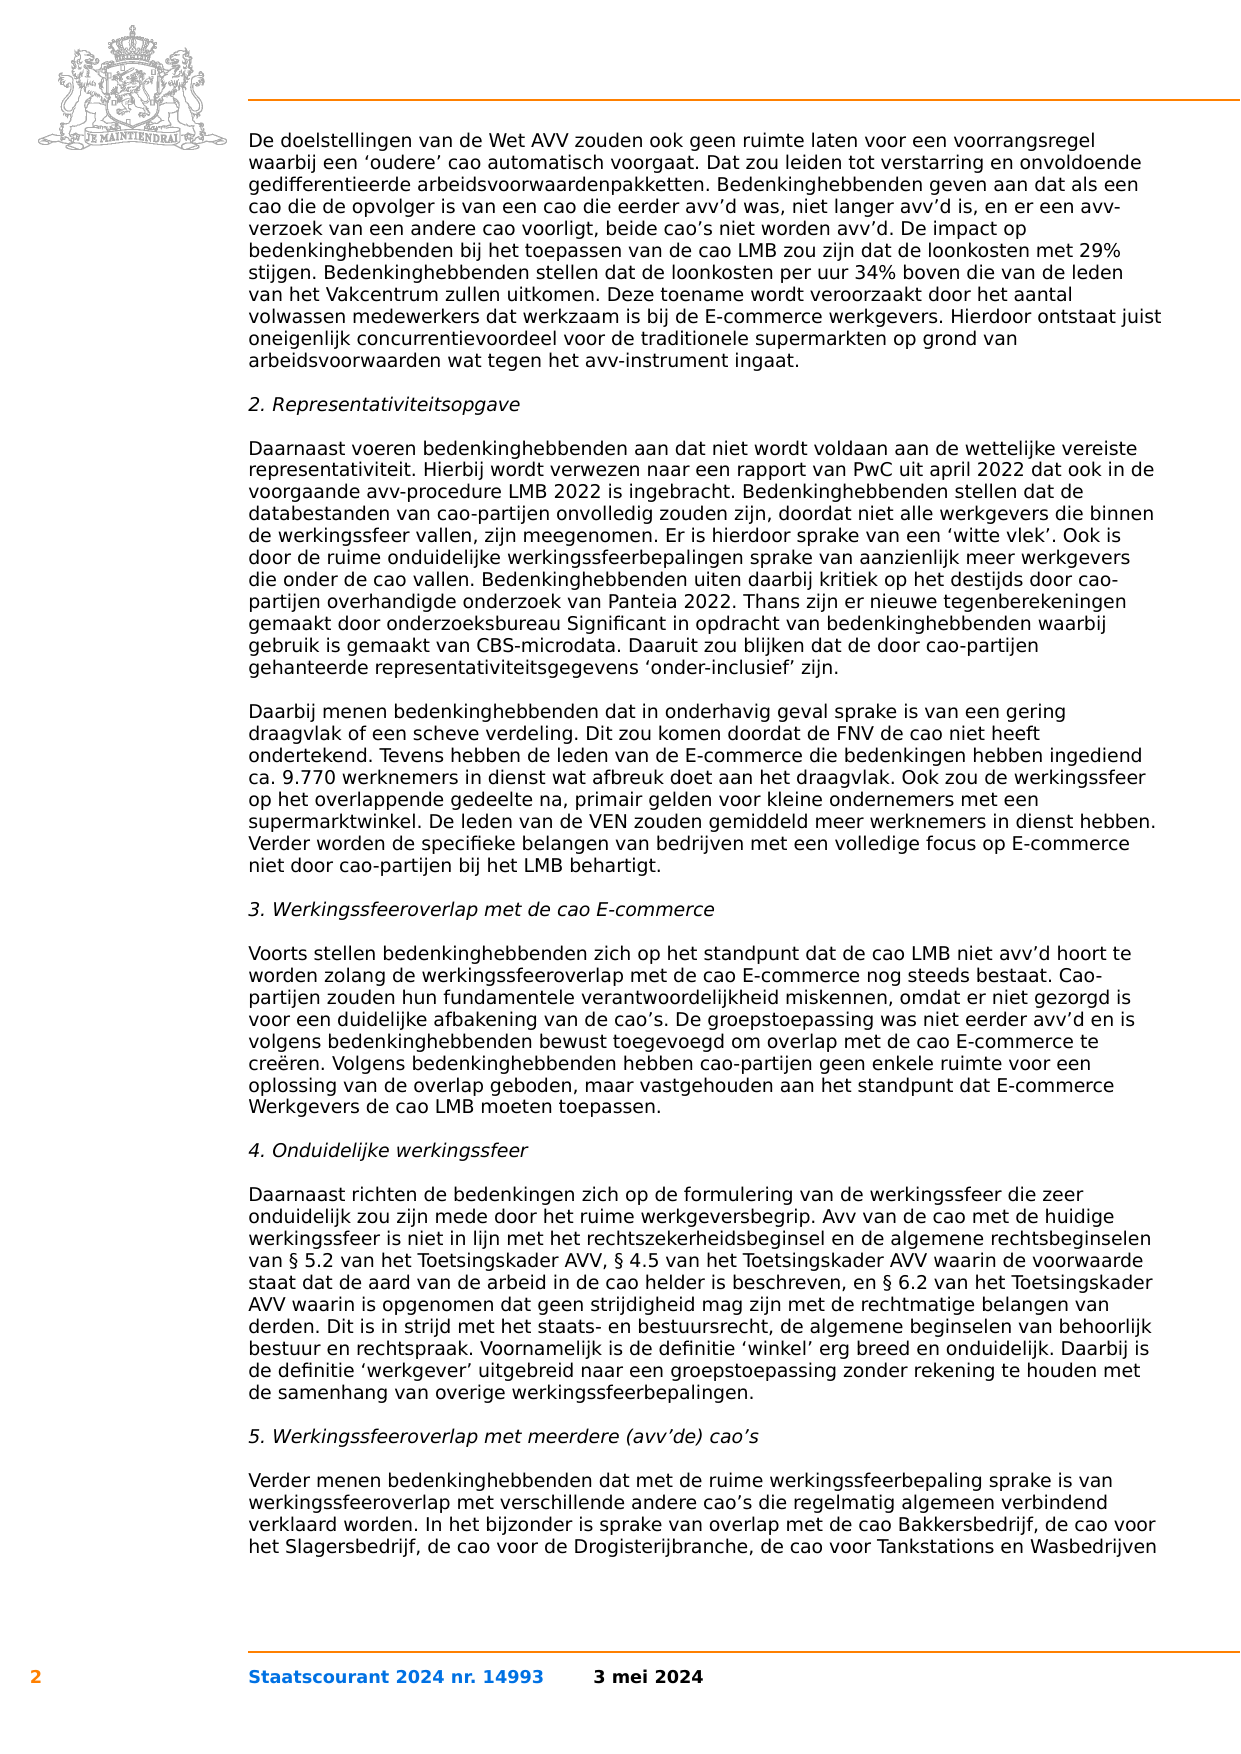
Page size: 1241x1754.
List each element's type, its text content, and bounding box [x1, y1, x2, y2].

text 2. Representativiteitsopgave [248, 393, 1163, 416]
text 4. Onduidelijke werkingssfeer [248, 1140, 1163, 1162]
text Daarnaast voeren bedenkinghebbenden aan dat niet wordt voldaan aan de wettelijke vereiste representativiteit. Hierbij wordt verwezen naar een rapport van PwC uit april 2022 dat ook in de voorgaande avv-procedure LMB 2022 is ingebracht. Bedenkinghebbenden stellen dat de databestanden van cao-partijen onvolledig zouden zijn, doordat niet alle werkgevers die binnen de werkingssfeer vallen, zijn meegenomen. Er is hierdoor sprake van een ‘witte vlek’. Ook is door de ruime onduidelijke werkingssfeerbepalingen sprake van aanzienlijk meer werkgevers die onder de cao vallen. Bedenkinghebbenden uiten daarbij kritiek op het destijds door cao-partijen overhandigde onderzoek van Panteia 2022. Thans zijn er nieuwe tegenberekeningen gemaakt door onderzoeksbureau Significant in opdracht van bedenkinghebbenden waarbij gebruik is gemaakt van CBS-microdata. Daaruit zou blijken dat de door cao-partijen gehanteerde representativiteitsgegevens ‘onder-inclusief’ zijn. [248, 437, 1163, 679]
text Daarbij menen bedenkinghebbenden dat in onderhavig geval sprake is van een gering draagvlak of een scheve verdeling. Dit zou komen doordat de FNV de cao niet heeft ondertekend. Tevens hebben de leden van de E-commerce die bedenkingen hebben ingediend ca. 9.770 werknemers in dienst wat afbreuk doet aan het draagvlak. Ook zou de werkingssfeer op het overlappende gedeelte na, primair gelden voor kleine ondernemers met een supermarktwinkel. De leden van de VEN zouden gemiddeld meer werknemers in dienst hebben. Verder worden de specifieke belangen van bedrijven met een volledige focus op E-commerce niet door cao-partijen bij het LMB behartigt. [248, 701, 1163, 877]
text 5. Werkingssfeeroverlap met meerdere (avv’de) cao’s [248, 1426, 1163, 1448]
text 3. Werkingssfeeroverlap met de cao E-commerce [248, 899, 1163, 921]
text De doelstellingen van de Wet AVV zouden ook geen ruimte laten voor een voorrangsregel waarbij een ‘oudere’ cao automatisch voorgaat. Dat zou leiden tot verstarring en onvoldoende gedifferentieerde arbeidsvoorwaardenpakketten. Bedenkinghebbenden geven aan dat als een cao die de opvolger is van een cao die eerder avv’d was, niet langer avv’d is, en er een avv-verzoek van een andere cao voorligt, beide cao’s niet worden avv’d. De impact op bedenkinghebbenden bij het toepassen van de cao LMB zou zijn dat de loonkosten met 29% stijgen. Bedenkinghebbenden stellen dat de loonkosten per uur 34% boven die van de leden van het Vakcentrum zullen uitkomen. Deze toename wordt veroorzaakt door het aantal volwassen medewerkers dat werkzaam is bij de E-commerce werkgevers. Hierdoor ontstaat juist oneigenlijk concurrentievoordeel voor de traditionele supermarkten op grond van arbeidsvoorwaarden wat tegen het avv-instrument ingaat. [248, 130, 1163, 372]
text Voorts stellen bedenkinghebbenden zich op het standpunt dat de cao LMB niet avv’d hoort te worden zolang de werkingssfeeroverlap met de cao E-commerce nog steeds bestaat. Cao-partijen zouden hun fundamentele verantwoordelijkheid miskennen, omdat er niet gezorgd is voor een duidelijke afbakening van de cao’s. De groepstoepassing was niet eerder avv’d en is volgens bedenkinghebbenden bewust toegevoegd om overlap met de cao E-commerce te creëren. Volgens bedenkinghebbenden hebben cao-partijen geen enkele ruimte voor een oplossing van de overlap geboden, maar vastgehouden aan het standpunt dat E-commerce Werkgevers de cao LMB moeten toepassen. [248, 943, 1163, 1118]
text Daarnaast richten de bedenkingen zich op de formulering van de werkingssfeer die zeer onduidelijk zou zijn mede door het ruime werkgeversbegrip. Avv van de cao met de huidige werkingssfeer is niet in lijn met het rechtszekerheidsbeginsel en de algemene rechtsbeginselen van § 5.2 van het Toetsingskader AVV, § 4.5 van het Toetsingskader AVV waarin de voorwaarde staat dat de aard van de arbeid in de cao helder is beschreven, en § 6.2 van het Toetsingskader AVV waarin is opgenomen dat geen strijdigheid mag zijn met de rechtmatige belangen van derden. Dit is in strijd met het staats- en bestuursrecht, de algemene beginselen van behoorlijk bestuur en rechtspraak. Voornamelijk is de definitie ‘winkel’ erg breed en onduidelijk. Daarbij is de definitie ‘werkgever’ uitgebreid naar een groepstoepassing zonder rekening te houden met de samenhang van overige werkingssfeerbepalingen. [248, 1184, 1163, 1404]
picture [38, 25, 227, 150]
text Verder menen bedenkinghebbenden dat met de ruime werkingssfeerbepaling sprake is van werkingssfeeroverlap met verschillende andere cao’s die regelmatig algemeen verbindend verklaard worden. In het bijzonder is sprake van overlap met de cao Bakkersbedrijf, de cao voor het Slagersbedrijf, de cao voor de Drogisterijbranche, de cao voor Tankstations en Wasbedrijven [248, 1470, 1163, 1558]
